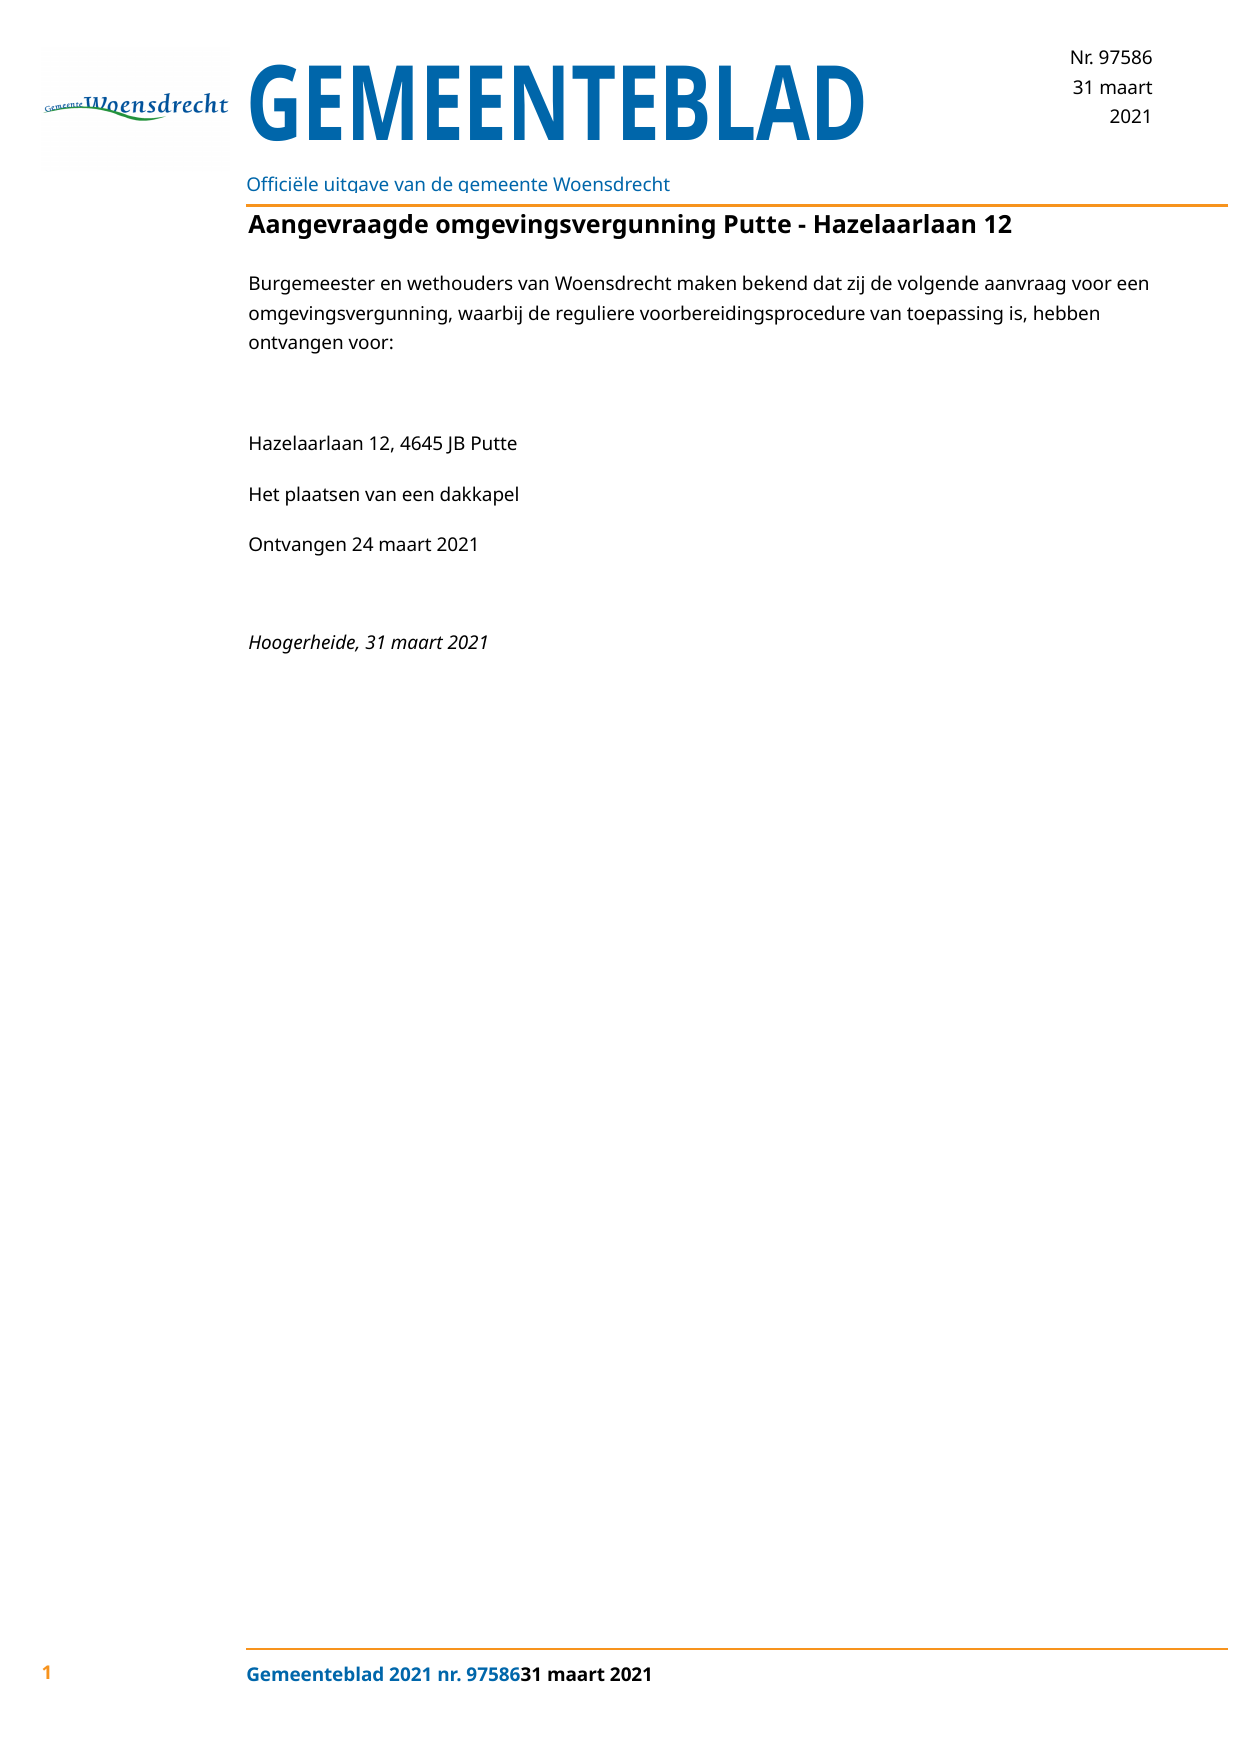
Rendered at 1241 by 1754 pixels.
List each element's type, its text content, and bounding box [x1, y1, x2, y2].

text Aangevraagde omgevingsvergunning Putte - Hazelaarlaan 12 [248, 207, 1152, 241]
text Ontvangen 24 maart 2021 [248, 531, 1152, 557]
text Burgemeester en wethouders van Woensdrecht maken bekend dat zij de volgende aanvraag voor een omgevingsvergunning, waarbij de reguliere voorbereidingsprocedure van toepassing is, hebben ontvangen voor: [248, 270, 1152, 355]
text Hazelaarlaan 12, 4645 JB Putte [248, 430, 1152, 456]
picture [41, 47, 231, 172]
text Het plaatsen van een dakkapel [248, 481, 1152, 506]
text Hoogerheide, 31 maart 2021 [248, 629, 1152, 655]
